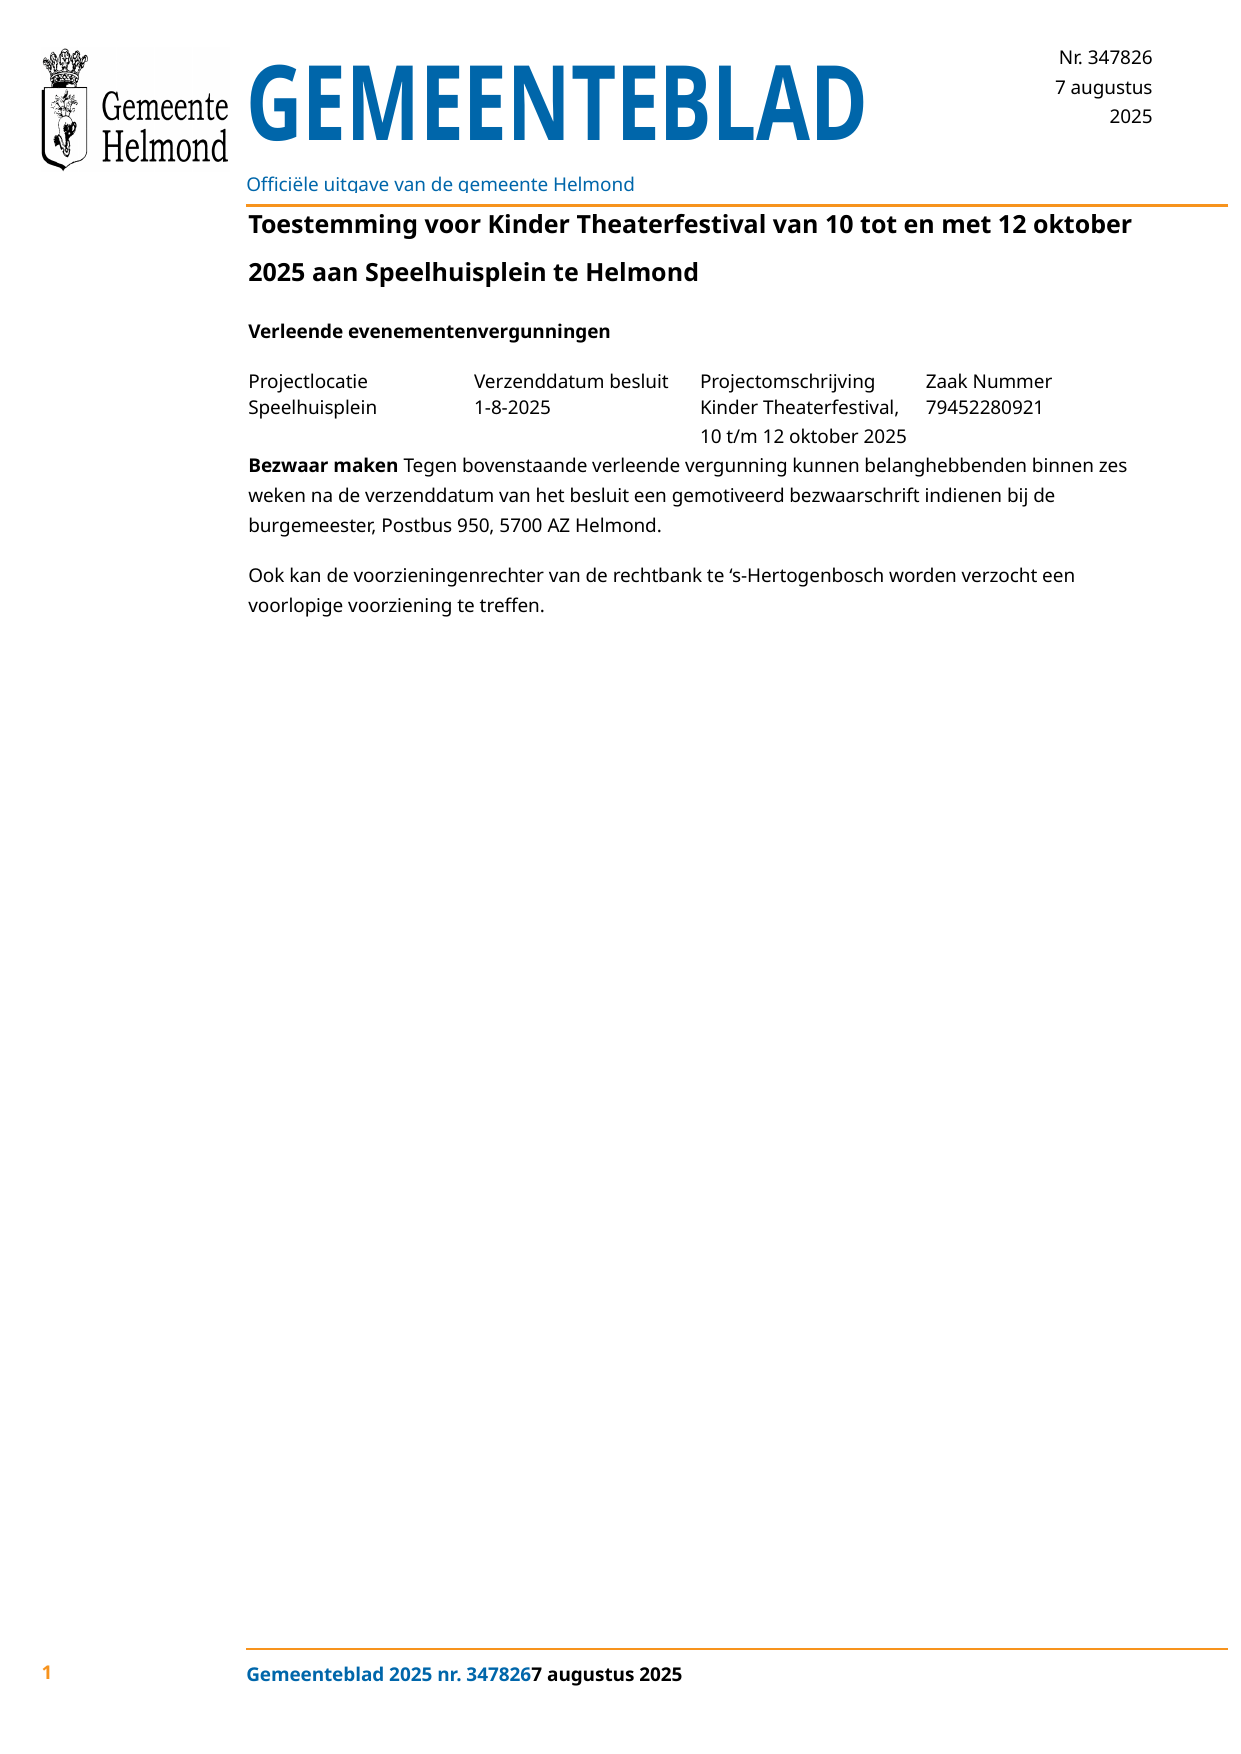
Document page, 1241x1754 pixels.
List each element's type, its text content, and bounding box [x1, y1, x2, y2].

table_cell 1-8-2025 [474, 394, 700, 449]
table_header Projectlocatie [248, 369, 474, 394]
table_cell 79452280921 [926, 394, 1152, 449]
text Verleende evenementenvergunningen [248, 318, 1152, 344]
table_header Projectomschrijving [700, 369, 926, 394]
table_cell Speelhuisplein [248, 394, 474, 449]
picture [41, 47, 231, 172]
text Bezwaar maken Tegen bovenstaande verleende vergunning kunnen belanghebbenden binnen zes weken na de verzenddatum van het besluit een gemotiveerd bezwaarschrift indienen bij de burgemeester, Postbus 950, 5700 AZ Helmond. [248, 453, 1152, 538]
text Ook kan de voorzieningenrechter van de rechtbank te ‘s-Hertogenbosch worden verzocht een voorlopige voorziening te treffen. [248, 562, 1152, 618]
text Toestemming voor Kinder Theaterfestival van 10 tot en met 12 oktober 2025 aan Speelhuisplein te Helmond [248, 207, 1152, 288]
table_header Verzenddatum besluit [474, 369, 700, 394]
table_header Zaak Nummer [926, 369, 1152, 394]
table_cell Kinder Theaterfestival, 10 t/m 12 oktober 2025 [700, 394, 926, 449]
